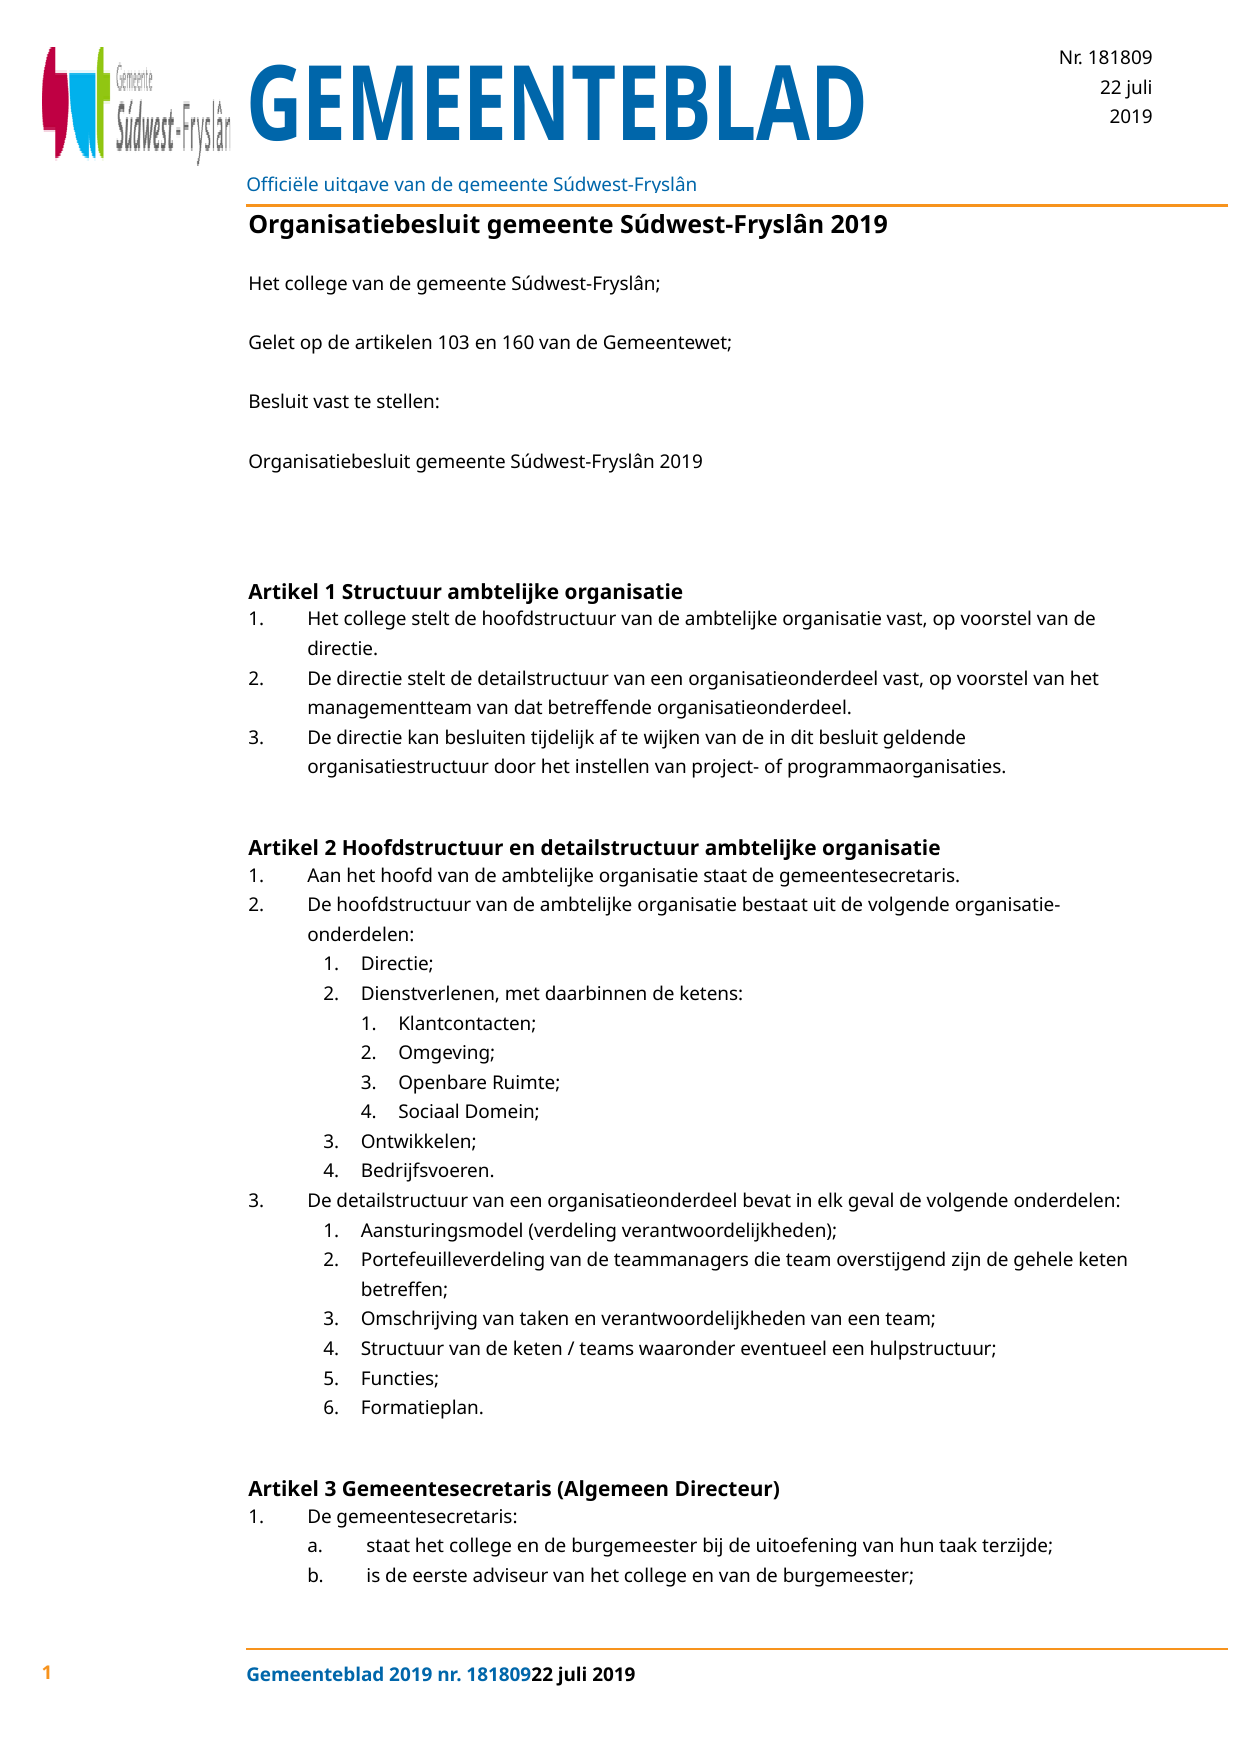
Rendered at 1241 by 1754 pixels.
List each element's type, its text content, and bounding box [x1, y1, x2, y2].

list Ontwikkelen; [323, 1128, 1152, 1154]
list Structuur van de keten / teams waaronder eventueel een hulpstructuur; [323, 1335, 1152, 1361]
text Het college van de gemeente Súdwest-Fryslân; [248, 270, 1152, 296]
list De detailstructuur van een organisatieonderdeel bevat in elk geval de volgende onderdelen: [248, 1187, 1152, 1213]
list Dienstverlenen, met daarbinnen de ketens: [323, 980, 1152, 1006]
list Aansturingsmodel (verdeling verantwoordelijkheden); [323, 1217, 1152, 1243]
text Organisatiebesluit gemeente Súdwest-Fryslân 2019 [248, 207, 1152, 241]
list staat het college en de burgemeester bij de uitoefening van hun taak terzijde; [307, 1532, 1152, 1558]
text Gelet op de artikelen 103 en 160 van de Gemeentewet; [248, 329, 1152, 355]
list Functies; [323, 1365, 1152, 1391]
list is de eerste adviseur van het college en van de burgemeester; [307, 1562, 1152, 1588]
list Openbare Ruimte; [361, 1069, 1152, 1095]
list Portefeuilleverdeling van de teammanagers die team overstijgend zijn de gehele keten betreffen; [323, 1246, 1152, 1302]
list De directie kan besluiten tijdelijk af te wijken van de in dit besluit geldende organisatiestructuur door het instellen van project- of programmaorganisaties. [248, 724, 1152, 779]
list De directie stelt de detailstructuur van een organisatieonderdeel vast, op voorstel van het managementteam van dat betreffende organisatieonderdeel. [248, 665, 1152, 720]
list Sociaal Domein; [361, 1098, 1152, 1124]
list De hoofdstructuur van de ambtelijke organisatie bestaat uit de volgende organisatie-onderdelen: [248, 891, 1152, 947]
list Directie; [323, 951, 1152, 976]
list Omschrijving van taken en verantwoordelijkheden van een team; [323, 1306, 1152, 1331]
list Omgeving; [361, 1039, 1152, 1065]
picture [41, 47, 231, 172]
text Artikel 3 Gemeentesecretaris (Algemeen Directeur) [248, 1474, 1152, 1503]
list Aan het hoofd van de ambtelijke organisatie staat de gemeentesecretaris. [248, 862, 1152, 888]
text Organisatiebesluit gemeente Súdwest-Fryslân 2019 [248, 448, 1152, 473]
text Artikel 2 Hoofdstructuur en detailstructuur ambtelijke organisatie [248, 833, 1152, 862]
text Artikel 1 Structuur ambtelijke organisatie [248, 577, 1152, 606]
list Klantcontacten; [361, 1010, 1152, 1036]
list Het college stelt de hoofdstructuur van de ambtelijke organisatie vast, op voorstel van de directie. [248, 606, 1152, 661]
list De gemeentesecretaris: [248, 1503, 1152, 1528]
list Formatieplan. [323, 1394, 1152, 1420]
list Bedrijfsvoeren. [323, 1158, 1152, 1183]
text Besluit vast te stellen: [248, 389, 1152, 414]
